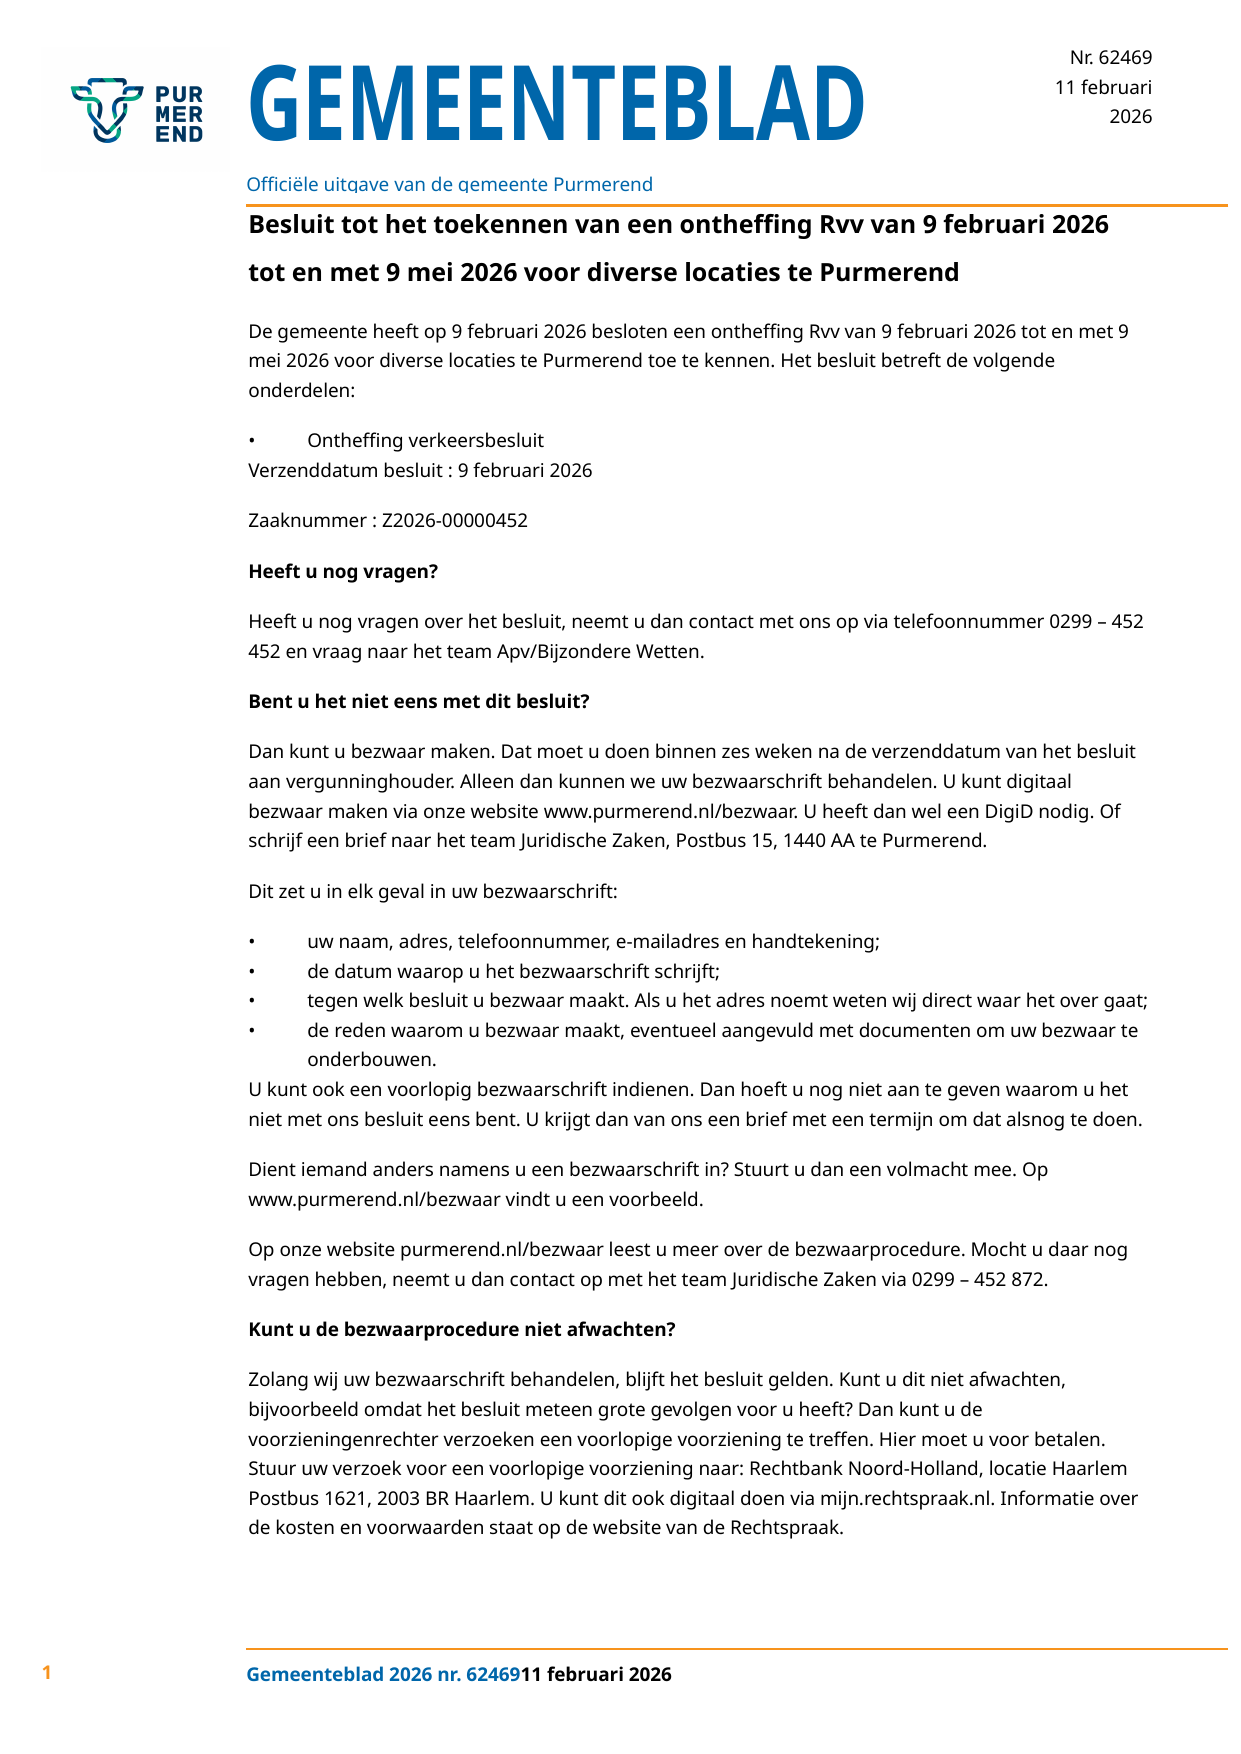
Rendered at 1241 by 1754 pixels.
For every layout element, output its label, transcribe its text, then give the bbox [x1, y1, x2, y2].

text Bent u het niet eens met dit besluit? [248, 688, 1152, 714]
text Heeft u nog vragen over het besluit, neemt u dan contact met ons op via telefoonnummer 0299 – 452 452 en vraag naar het team Apv/Bijzondere Wetten. [248, 608, 1152, 664]
picture [41, 47, 231, 172]
text Zolang wij uw bezwaarschrift behandelen, blijft het besluit gelden. Kunt u dit niet afwachten, bijvoorbeeld omdat het besluit meteen grote gevolgen voor u heeft? Dan kunt u de voorzieningenrechter verzoeken een voorlopige voorziening te treffen. Hier moet u voor betalen. Stuur uw verzoek voor een voorlopige voorziening naar: Rechtbank Noord-Holland, locatie Haarlem Postbus 1621, 2003 BR Haarlem. U kunt dit ook digitaal doen via mijn.rechtspraak.nl. Informatie over de kosten en voorwaarden staat op de website van de Rechtspraak. [248, 1367, 1152, 1540]
text Dit zet u in elk geval in uw bezwaarschrift: [248, 878, 1152, 904]
text De gemeente heeft op 9 februari 2026 besloten een ontheffing Rvv van 9 februari 2026 tot en met 9 mei 2026 voor diverse locaties te Purmerend toe te kennen. Het besluit betreft de volgende onderdelen: [248, 318, 1152, 403]
text Op onze website purmerend.nl/bezwaar leest u meer over de bezwaarprocedure. Mocht u daar nog vragen hebben, neemt u dan contact op met het team Juridische Zaken via 0299 – 452 872. [248, 1236, 1152, 1292]
list de reden waarom u bezwaar maakt, eventueel aangevuld met documenten om uw bezwaar te onderbouwen. [248, 1017, 1152, 1072]
text Dan kunt u bezwaar maken. Dat moet u doen binnen zes weken na de verzenddatum van het besluit aan vergunninghouder. Alleen dan kunnen we uw bezwaarschrift behandelen. U kunt digitaal bezwaar maken via onze website www.purmerend.nl/bezwaar. U heeft dan wel een DigiD nodig. Of schrijf een brief naar het team Juridische Zaken, Postbus 15, 1440 AA te Purmerend. [248, 739, 1152, 853]
text Dient iemand anders namens u een bezwaarschrift in? Stuurt u dan een volmacht mee. Op www.purmerend.nl/bezwaar vindt u een voorbeeld. [248, 1156, 1152, 1212]
text Heeft u nog vragen? [248, 558, 1152, 584]
text Kunt u de bezwaarprocedure niet afwachten? [248, 1316, 1152, 1342]
text Zaaknummer : Z2026-00000452 [248, 507, 1152, 533]
text Besluit tot het toekennen van een ontheffing Rvv van 9 februari 2026 tot en met 9 mei 2026 voor diverse locaties te Purmerend [248, 207, 1152, 288]
text Verzenddatum besluit : 9 februari 2026 [248, 457, 1152, 483]
list de datum waarop u het bezwaarschrift schrijft; [248, 958, 1152, 984]
list tegen welk besluit u bezwaar maakt. Als u het adres noemt weten wij direct waar het over gaat; [248, 987, 1152, 1013]
list uw naam, adres, telefoonnummer, e-mailadres en handtekening; [248, 928, 1152, 954]
list Ontheffing verkeersbesluit [248, 427, 1152, 453]
text U kunt ook een voorlopig bezwaarschrift indienen. Dan hoeft u nog niet aan te geven waarom u het niet met ons besluit eens bent. U krijgt dan van ons een brief met een termijn om dat alsnog te doen. [248, 1076, 1152, 1132]
